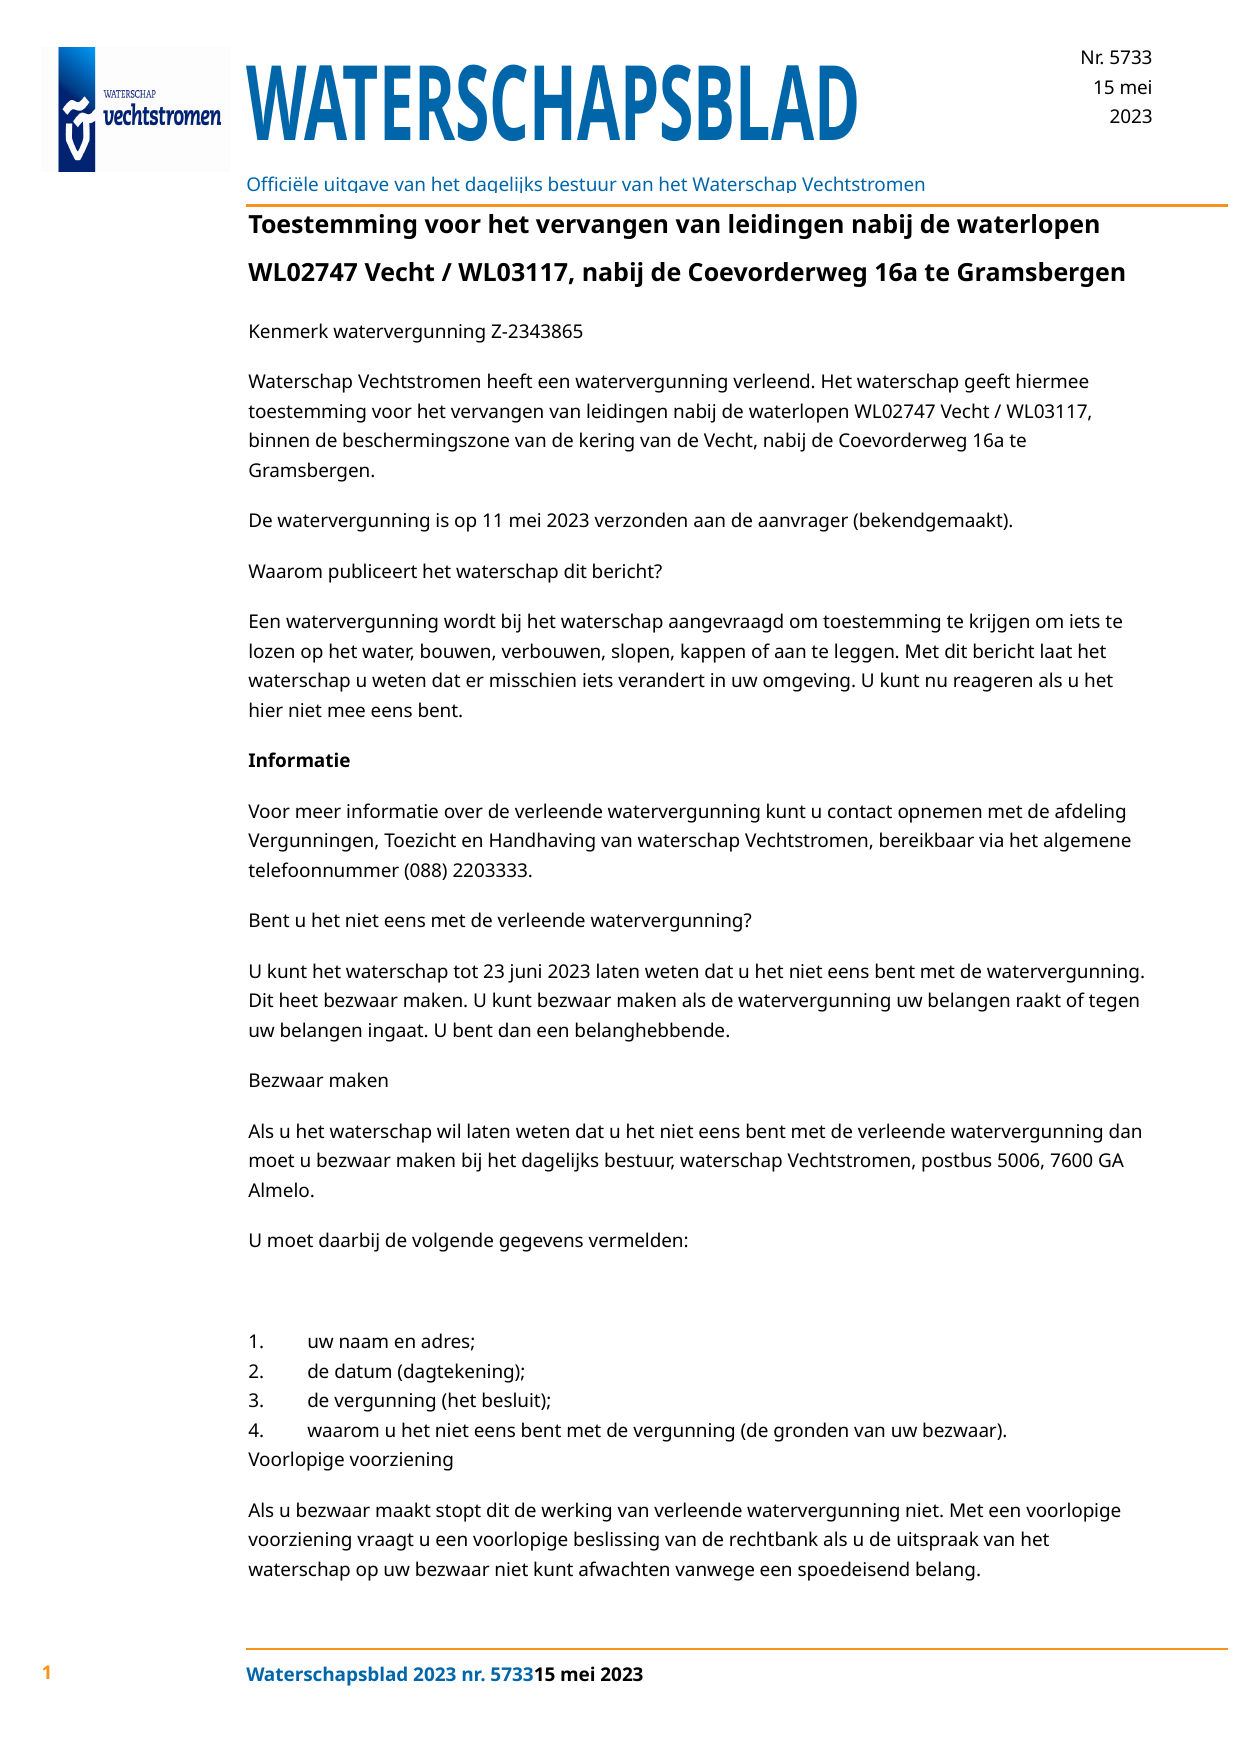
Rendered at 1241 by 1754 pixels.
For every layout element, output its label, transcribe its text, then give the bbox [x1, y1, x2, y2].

text Bezwaar maken [248, 1067, 1152, 1093]
list de datum (dagtekening); [248, 1358, 1152, 1384]
text Als u bezwaar maakt stopt dit de werking van verleende watervergunning niet. Met een voorlopige voorziening vraagt u een voorlopige beslissing van de rechtbank als u de uitspraak van het waterschap op uw bezwaar niet kunt afwachten vanwege een spoedeisend belang. [248, 1497, 1152, 1582]
picture [41, 47, 231, 172]
text Bent u het niet eens met de verleende watervergunning? [248, 907, 1152, 933]
list waarom u het niet eens bent met de vergunning (de gronden van uw bezwaar). [248, 1417, 1152, 1443]
text Als u het waterschap wil laten weten dat u het niet eens bent met de verleende watervergunning dan moet u bezwaar maken bij het dagelijks bestuur, waterschap Vechtstromen, postbus 5006, 7600 GA Almelo. [248, 1118, 1152, 1203]
text Kenmerk watervergunning Z-2343865 [248, 318, 1152, 344]
list de vergunning (het besluit); [248, 1387, 1152, 1413]
text Waarom publiceert het waterschap dit bericht? [248, 558, 1152, 584]
list uw naam en adres; [248, 1328, 1152, 1354]
text Informatie [248, 747, 1152, 773]
text U kunt het waterschap tot 23 juni 2023 laten weten dat u het niet eens bent met de watervergunning. Dit heet bezwaar maken. U kunt bezwaar maken als de watervergunning uw belangen raakt of tegen uw belangen ingaat. U bent dan een belanghebbende. [248, 958, 1152, 1043]
text De watervergunning is op 11 mei 2023 verzonden aan de aanvrager (bekendgemaakt). [248, 507, 1152, 533]
text Toestemming voor het vervangen van leidingen nabij de waterlopen WL02747 Vecht / WL03117, nabij de Coevorderweg 16a te Gramsbergen [248, 207, 1152, 288]
text Voorlopige voorziening [248, 1447, 1152, 1472]
text Een watervergunning wordt bij het waterschap aangevraagd om toestemming te krijgen om iets te lozen op het water, bouwen, verbouwen, slopen, kappen of aan te leggen. Met dit bericht laat het waterschap u weten dat er misschien iets verandert in uw omgeving. U kunt nu reageren als u het hier niet mee eens bent. [248, 608, 1152, 723]
text Waterschap Vechtstromen heeft een watervergunning verleend. Het waterschap geeft hiermee toestemming voor het vervangen van leidingen nabij de waterlopen WL02747 Vecht / WL03117, binnen de beschermingszone van de kering van de Vecht, nabij de Coevorderweg 16a te Gramsbergen. [248, 368, 1152, 483]
text Voor meer informatie over de verleende watervergunning kunt u contact opnemen met de afdeling Vergunningen, Toezicht en Handhaving van waterschap Vechtstromen, bereikbaar via het algemene telefoonnummer (088) 2203333. [248, 798, 1152, 883]
text U moet daarbij de volgende gegevens vermelden: [248, 1227, 1152, 1253]
